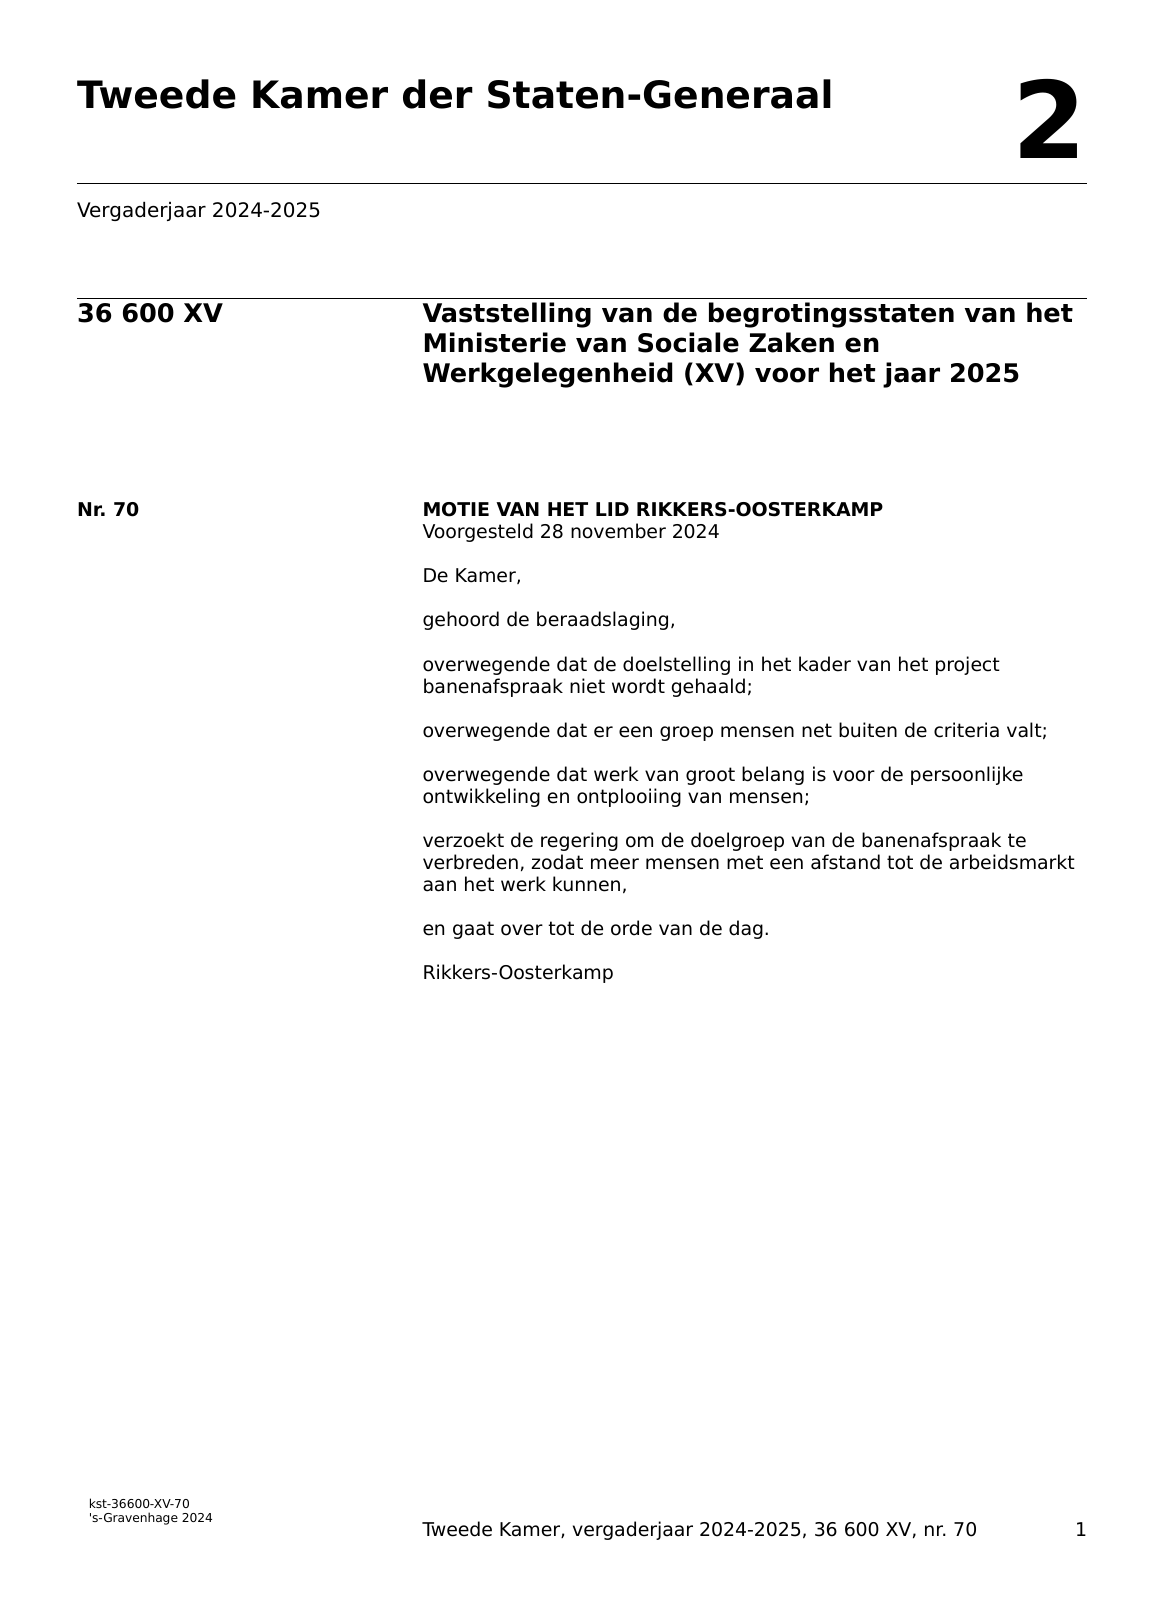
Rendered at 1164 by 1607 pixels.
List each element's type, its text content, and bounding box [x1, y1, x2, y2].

text en gaat over tot de orde van de dag. [422, 918, 1087, 940]
subtitle Nr. 70 MOTIE VAN HET LID RIKKERS-OOSTERKAMP [77, 499, 1087, 521]
text verzoekt de regering om de doelgroep van de banenafspraak te verbreden, zodat meer mensen met een afstand tot de arbeidsmarkt aan het werk kunnen, [422, 830, 1087, 896]
subtitle 36 600 XV Vaststelling van de begrotingsstaten van het Ministerie van Sociale Zaken en Werkgelegenheid (XV) voor het jaar 2025 [77, 299, 1087, 388]
text overwegende dat er een groep mensen net buiten de criteria valt; [422, 720, 1087, 742]
text Voorgesteld 28 november 2024 [422, 521, 1087, 543]
text Rikkers-Oosterkamp [422, 962, 1087, 984]
table_cell Vergaderjaar 2024-2025 [77, 184, 1087, 298]
text overwegende dat de doelstelling in het kader van het project banenafspraak niet wordt gehaald; [422, 653, 1087, 697]
text overwegende dat werk van groot belang is voor de persoonlijke ontwikkeling en ontplooiing van mensen; [422, 764, 1087, 808]
table_header 2 [886, 59, 1087, 183]
text kst-36600-XV-70 [88, 1497, 323, 1511]
text 's-Gravenhage 2024 [88, 1511, 323, 1525]
text De Kamer, [422, 565, 1087, 587]
text gehoord de beraadslaging, [422, 609, 1087, 631]
table_header Tweede Kamer der Staten-Generaal [77, 59, 886, 183]
